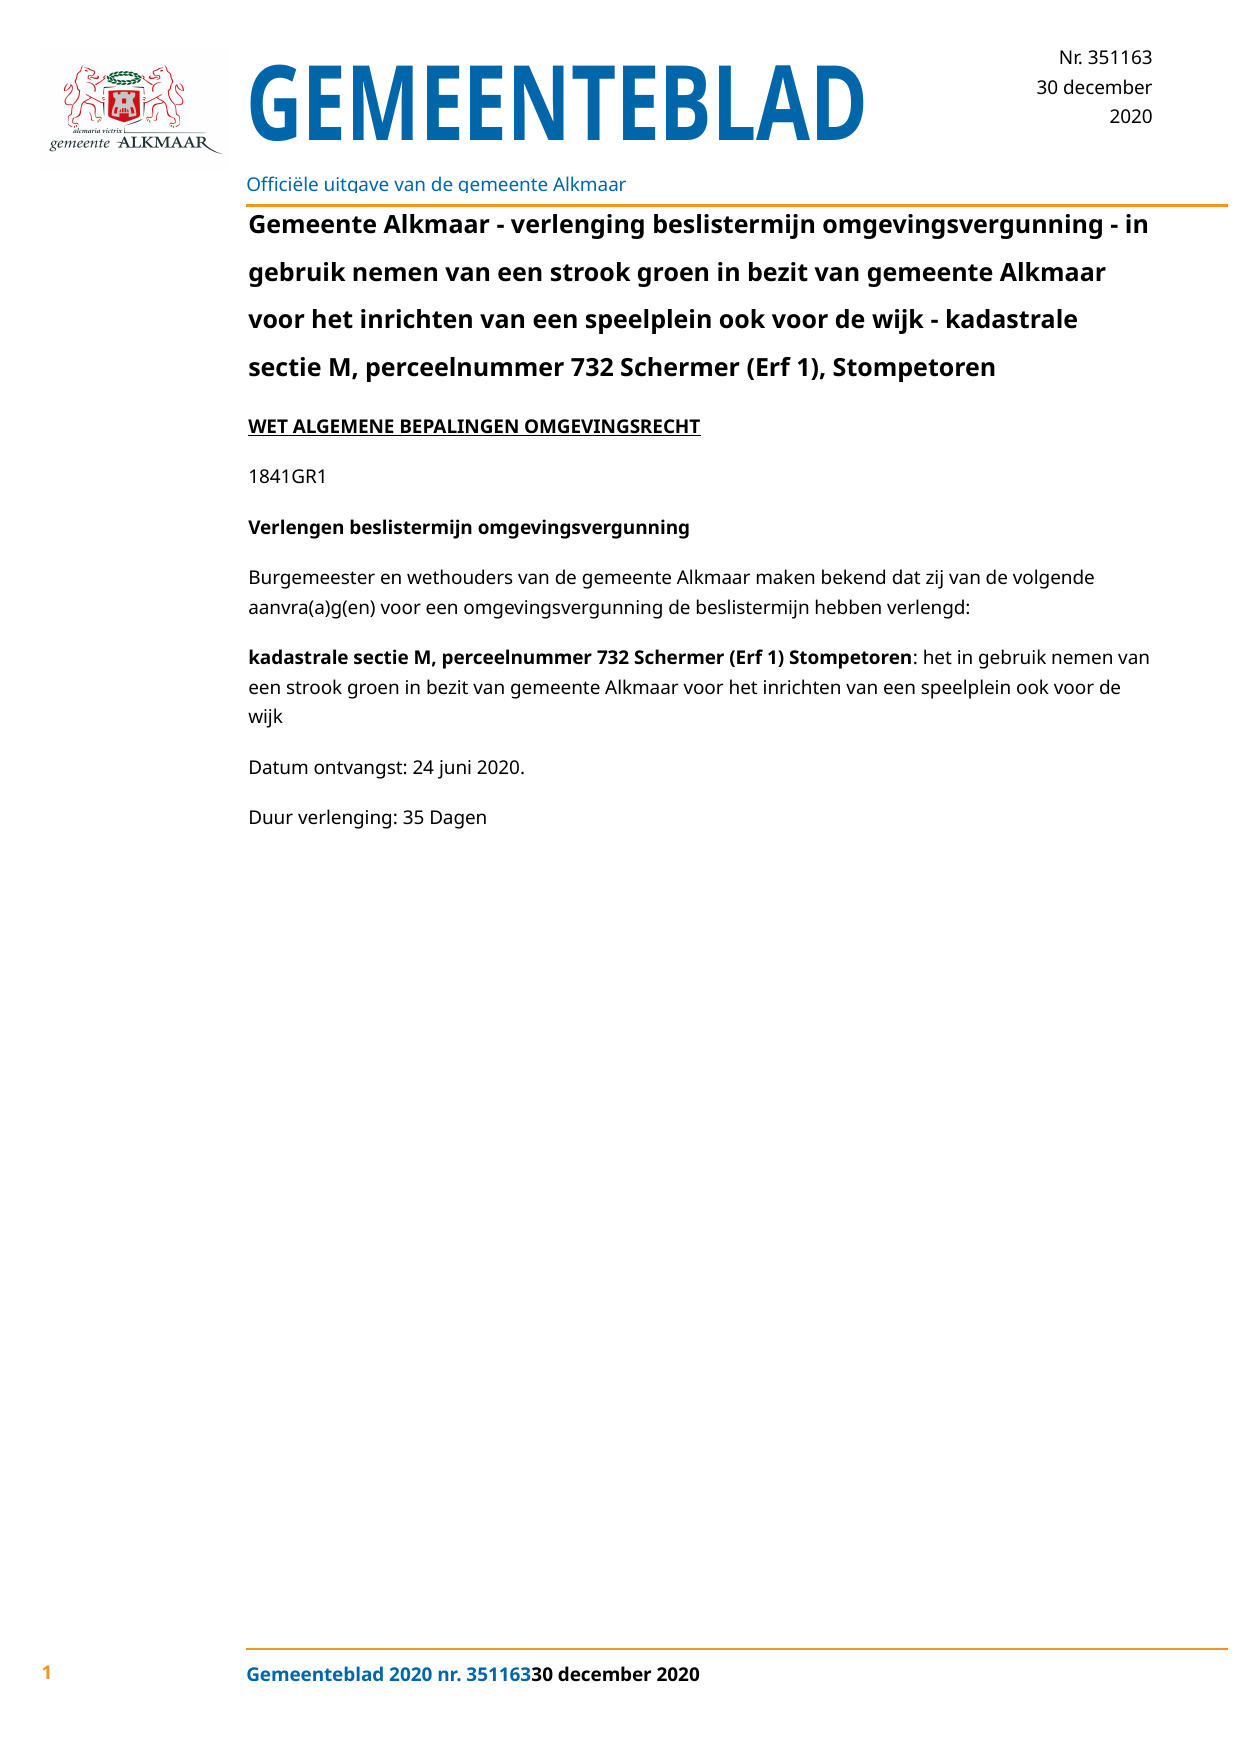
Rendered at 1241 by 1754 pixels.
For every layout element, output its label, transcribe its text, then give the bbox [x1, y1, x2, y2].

text 1841GR1 [248, 463, 1152, 489]
text WET ALGEMENE BEPALINGEN OMGEVINGSRECHT [248, 413, 1152, 439]
text Duur verlenging: 35 Dagen [248, 804, 1152, 830]
text Datum ontvangst: 24 juni 2020. [248, 754, 1152, 780]
text Gemeente Alkmaar - verlenging beslistermijn omgevingsvergunning - in gebruik nemen van een strook groen in bezit van gemeente Alkmaar voor het inrichten van een speelplein ook voor de wijk - kadastrale sectie M, perceelnummer 732 Schermer (Erf 1), Stompetoren [248, 207, 1152, 384]
picture [41, 47, 231, 172]
text kadastrale sectie M, perceelnummer 732 Schermer (Erf 1) Stompetoren: het in gebruik nemen van een strook groen in bezit van gemeente Alkmaar voor het inrichten van een speelplein ook voor de wijk [248, 644, 1152, 729]
text Burgemeester en wethouders van de gemeente Alkmaar maken bekend dat zij van de volgende aanvra(a)g(en) voor een omgevingsvergunning de beslistermijn hebben verlengd: [248, 564, 1152, 620]
text Verlengen beslistermijn omgevingsvergunning [248, 514, 1152, 540]
